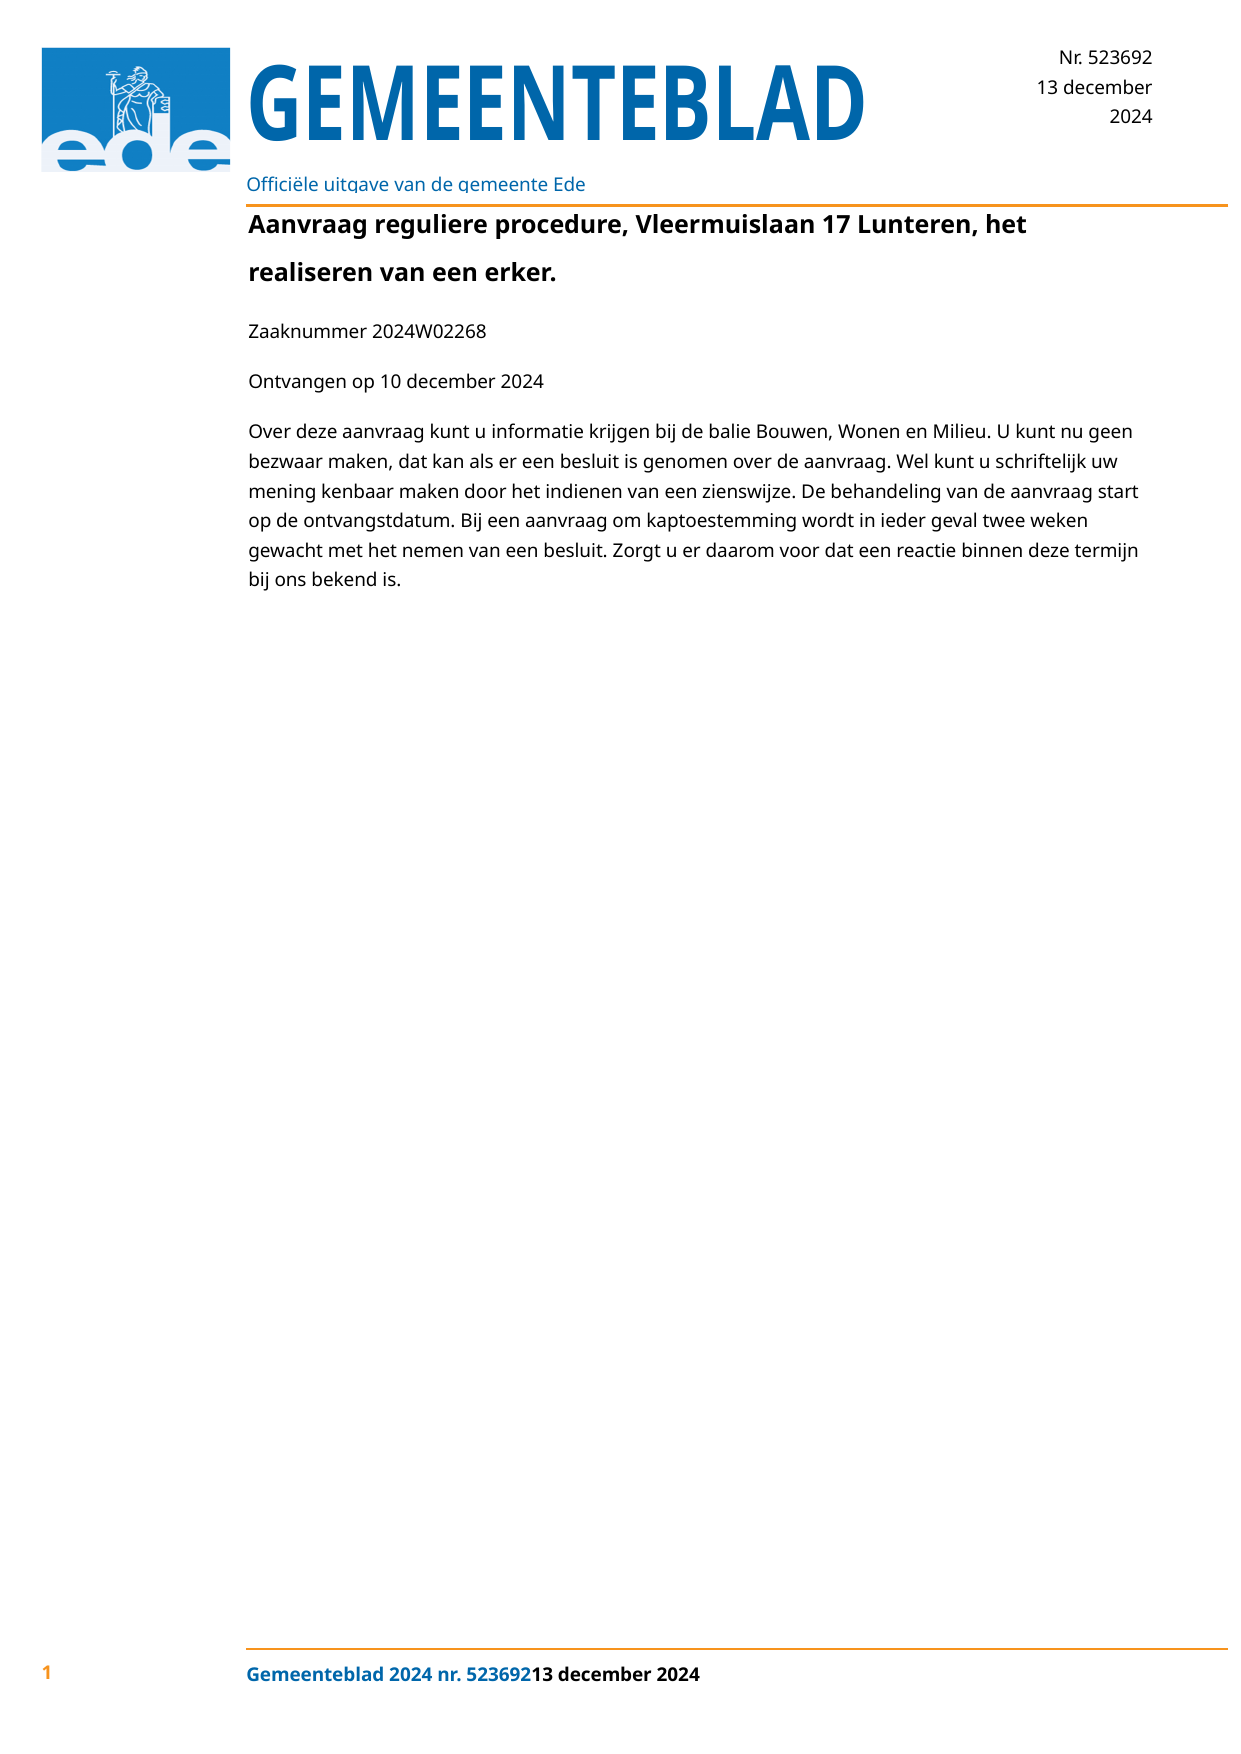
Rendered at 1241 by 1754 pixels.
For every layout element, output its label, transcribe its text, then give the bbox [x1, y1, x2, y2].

picture [41, 47, 231, 172]
text Ontvangen op 10 december 2024 [248, 368, 1152, 394]
text Aanvraag reguliere procedure, Vleermuislaan 17 Lunteren, het realiseren van een erker. [248, 207, 1152, 288]
text Zaaknummer 2024W02268 [248, 318, 1152, 344]
text Over deze aanvraag kunt u informatie krijgen bij de balie Bouwen, Wonen en Milieu. U kunt nu geen bezwaar maken, dat kan als er een besluit is genomen over de aanvraag. Wel kunt u schriftelijk uw mening kenbaar maken door het indienen van een zienswijze. De behandeling van de aanvraag start op de ontvangstdatum. Bij een aanvraag om kaptoestemming wordt in ieder geval twee weken gewacht met het nemen van een besluit. Zorgt u er daarom voor dat een reactie binnen deze termijn bij ons bekend is. [248, 419, 1152, 592]
